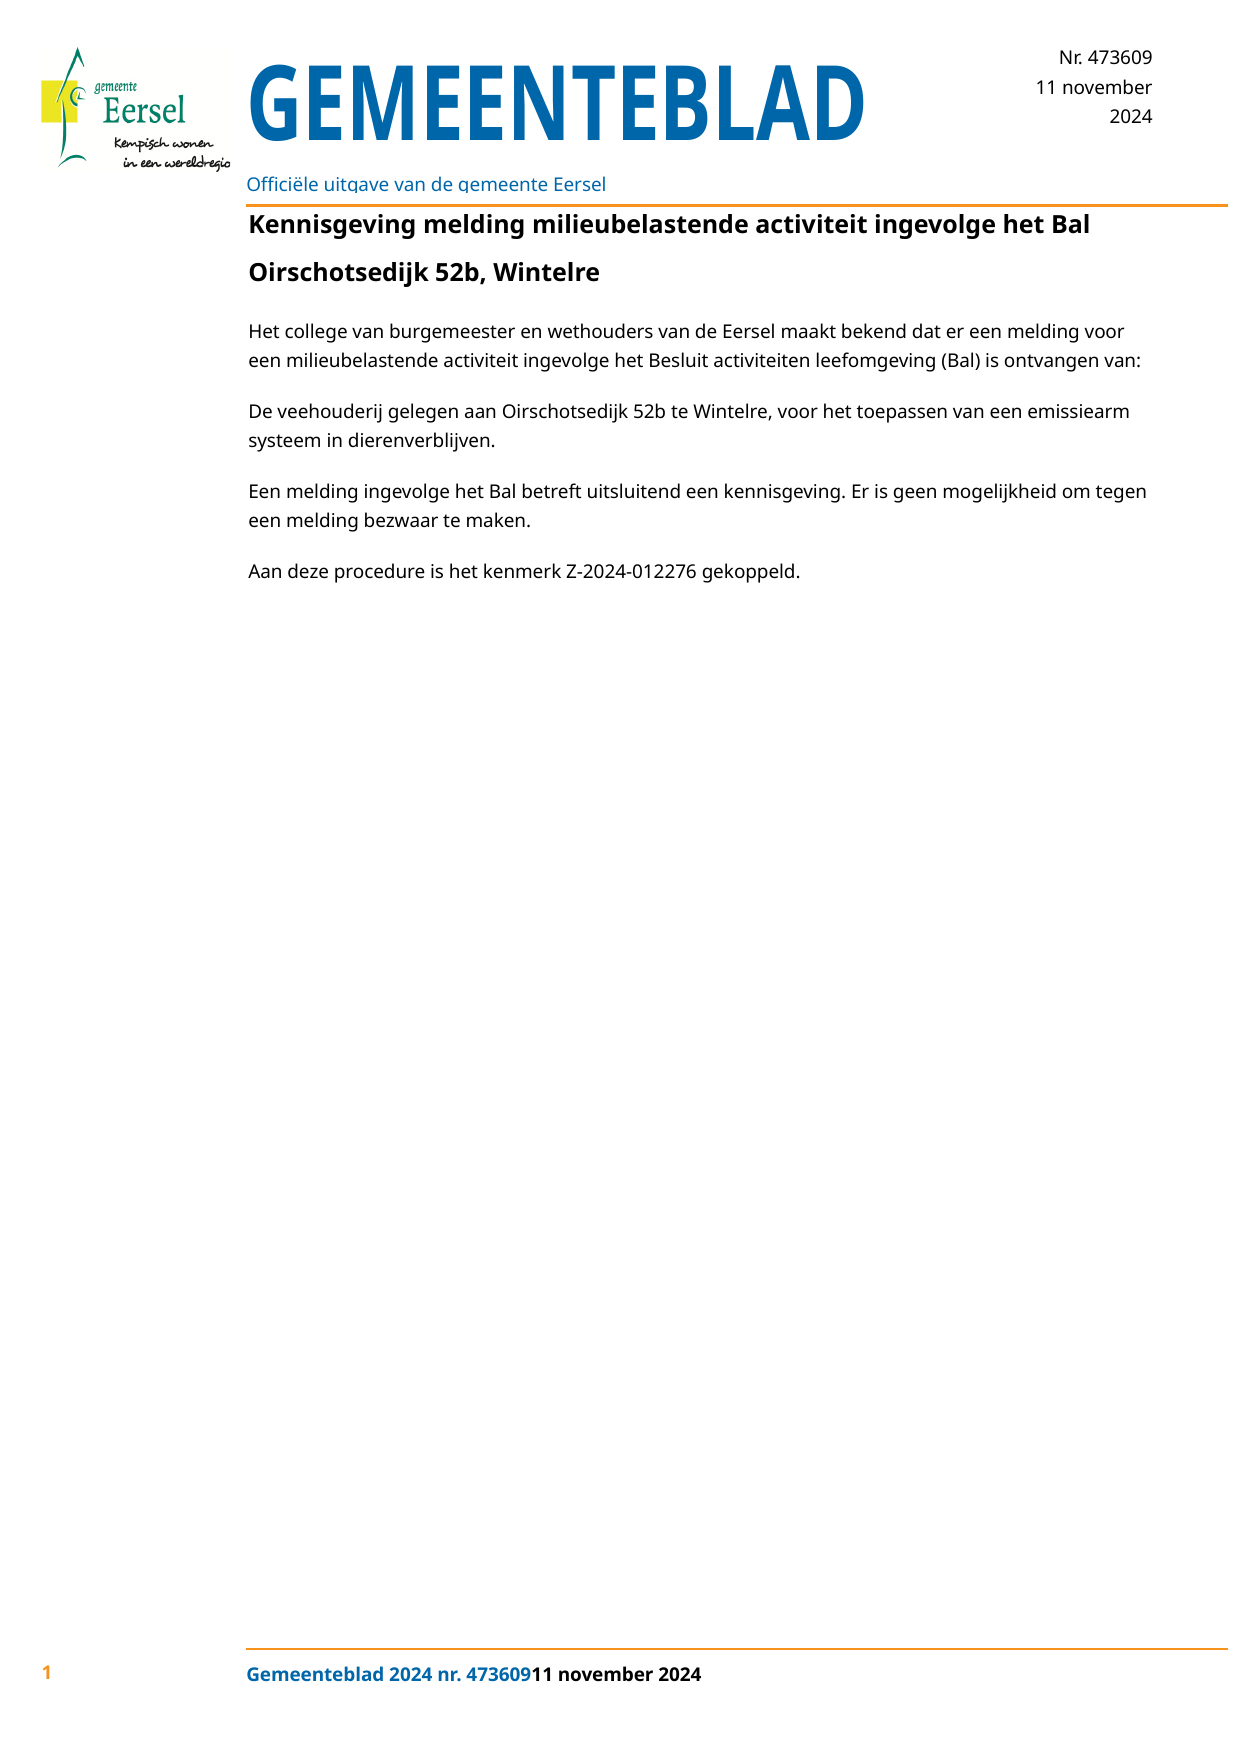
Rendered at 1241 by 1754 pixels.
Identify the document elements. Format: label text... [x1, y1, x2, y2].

text Het college van burgemeester en wethouders van de Eersel maakt bekend dat er een melding voor een milieubelastende activiteit ingevolge het Besluit activiteiten leefomgeving (Bal) is ontvangen van: [248, 318, 1152, 373]
text Een melding ingevolge het Bal betreft uitsluitend een kennisgeving. Er is geen mogelijkheid om tegen een melding bezwaar te maken. [248, 478, 1152, 533]
text Aan deze procedure is het kenmerk Z-2024-012276 gekoppeld. [248, 558, 1152, 584]
text Kennisgeving melding milieubelastende activiteit ingevolge het Bal Oirschotsedijk 52b, Wintelre [248, 207, 1152, 288]
picture [41, 47, 231, 172]
text De veehouderij gelegen aan Oirschotsedijk 52b te Wintelre, voor het toepassen van een emissiearm systeem in dierenverblijven. [248, 398, 1152, 453]
